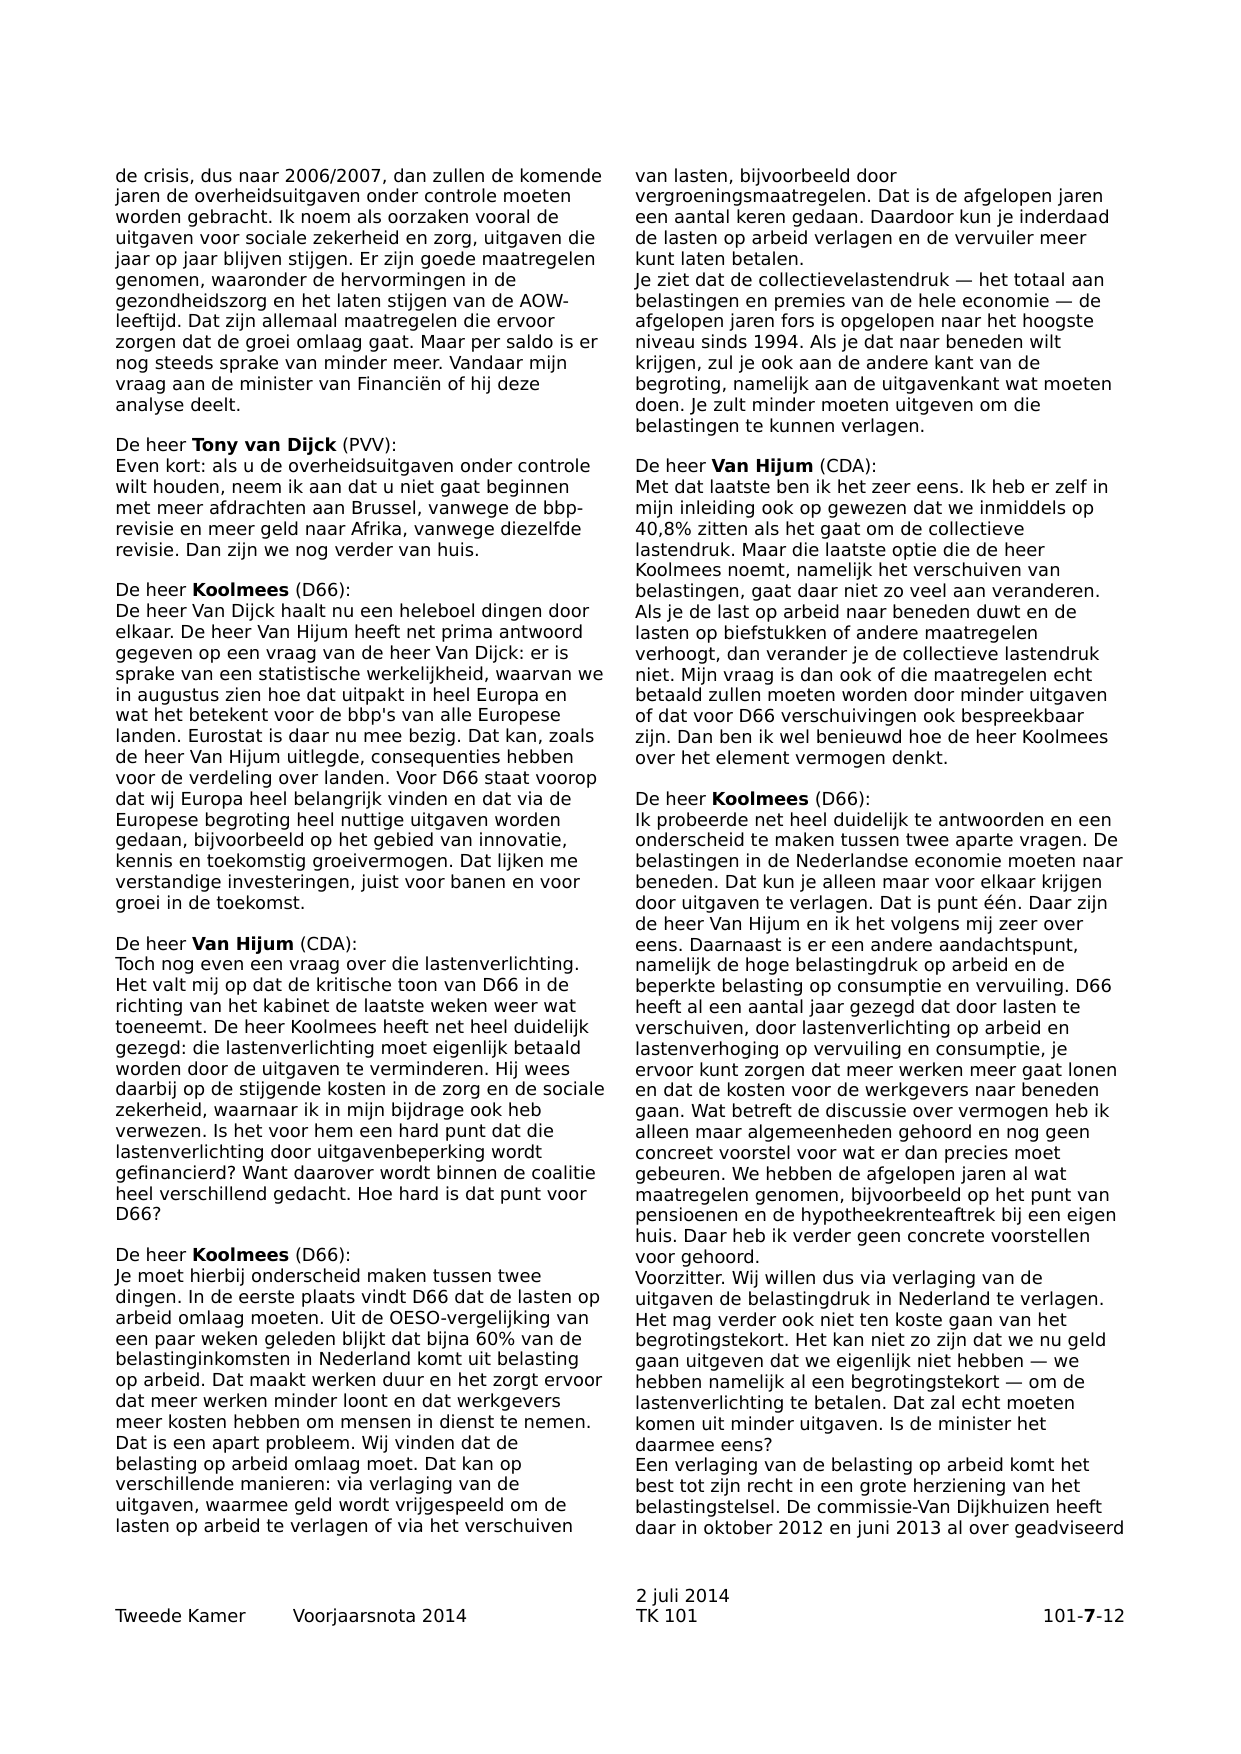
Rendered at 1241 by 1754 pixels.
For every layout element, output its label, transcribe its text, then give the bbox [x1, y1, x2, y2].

text De heer Koolmees (D66): [115, 580, 605, 601]
text Voorzitter. Wij willen dus via verlaging van de uitgaven de belastingdruk in Nederland te verlagen. Het mag verder ook niet ten koste gaan van het begrotingstekort. Het kan niet zo zijn dat we nu geld gaan uitgeven dat we eigenlijk niet hebben — we hebben namelijk al een begrotingstekort — om de lastenverlichting te betalen. Dat zal echt moeten komen uit minder uitgaven. Is de minister het daarmee eens? [635, 1268, 1125, 1455]
text De heer Koolmees (D66): [115, 1245, 605, 1266]
text Je ziet dat de collectievelastendruk — het totaal aan belastingen en premies van de hele economie — de afgelopen jaren fors is opgelopen naar het hoogste niveau sinds 1994. Als je dat naar beneden wilt krijgen, zul je ook aan de andere kant van de begroting, namelijk aan de uitgavenkant wat moeten doen. Je zult minder moeten uitgeven om die belastingen te kunnen verlagen. [635, 269, 1125, 436]
text De heer Koolmees (D66): [635, 788, 1125, 809]
text de crisis, dus naar 2006/2007, dan zullen de komende jaren de overheidsuitgaven onder controle moeten worden gebracht. Ik noem als oorzaken vooral de uitgaven voor sociale zekerheid en zorg, uitgaven die jaar op jaar blijven stijgen. Er zijn goede maatregelen genomen, waaronder de hervormingen in de gezondheidszorg en het laten stijgen van de AOW-leeftijd. Dat zijn allemaal maatregelen die ervoor zorgen dat de groei omlaag gaat. Maar per saldo is er nog steeds sprake van minder meer. Vandaar mijn vraag aan de minister van Financiën of hij deze analyse deelt. [115, 165, 605, 415]
text Je moet hierbij onderscheid maken tussen twee dingen. In de eerste plaats vindt D66 dat de lasten op arbeid omlaag moeten. Uit de OESO-vergelijking van een paar weken geleden blijkt dat bijna 60% van de belastinginkomsten in Nederland komt uit belasting op arbeid. Dat maakt werken duur en het zorgt ervoor dat meer werken minder loont en dat werkgevers meer kosten hebben om mensen in dienst te nemen. Dat is een apart probleem. Wij vinden dat de belasting op arbeid omlaag moet. Dat kan op verschillende manieren: via verlaging van de uitgaven, waarmee geld wordt vrijgespeeld om de lasten op arbeid te verlagen of via het verschuiven [115, 1266, 605, 1537]
text Een verlaging van de belasting op arbeid komt het best tot zijn recht in een grote herziening van het belastingstelsel. De commissie-Van Dijkhuizen heeft daar in oktober 2012 en juni 2013 al over geadviseerd [635, 1455, 1125, 1538]
text De heer Van Dijck haalt nu een heleboel dingen door elkaar. De heer Van Hijum heeft net prima antwoord gegeven op een vraag van de heer Van Dijck: er is sprake van een statistische werkelijkheid, waarvan we in augustus zien hoe dat uitpakt in heel Europa en wat het betekent voor de bbp's van alle Europese landen. Eurostat is daar nu mee bezig. Dat kan, zoals de heer Van Hijum uitlegde, consequenties hebben voor de verdeling over landen. Voor D66 staat voorop dat wij Europa heel belangrijk vinden en dat via de Europese begroting heel nuttige uitgaven worden gedaan, bijvoorbeeld op het gebied van innovatie, kennis en toekomstig groeivermogen. Dat lijken me verstandige investeringen, juist voor banen en voor groei in de toekomst. [115, 601, 605, 913]
text Ik probeerde net heel duidelijk te antwoorden en een onderscheid te maken tussen twee aparte vragen. De belastingen in de Nederlandse economie moeten naar beneden. Dat kun je alleen maar voor elkaar krijgen door uitgaven te verlagen. Dat is punt één. Daar zijn de heer Van Hijum en ik het volgens mij zeer over eens. Daarnaast is er een andere aandachtspunt, namelijk de hoge belastingdruk op arbeid en de beperkte belasting op consumptie en vervuiling. D66 heeft al een aantal jaar gezegd dat door lasten te verschuiven, door lastenverlichting op arbeid en lastenverhoging op vervuiling en consumptie, je ervoor kunt zorgen dat meer werken meer gaat lonen en dat de kosten voor de werkgevers naar beneden gaan. Wat betreft de discussie over vermogen heb ik alleen maar algemeenheden gehoord en nog geen concreet voorstel voor wat er dan precies moet gebeuren. We hebben de afgelopen jaren al wat maatregelen genomen, bijvoorbeeld op het punt van pensioenen en de hypotheekrenteaftrek bij een eigen huis. Daar heb ik verder geen concrete voorstellen voor gehoord. [635, 809, 1125, 1268]
text De heer Van Hijum (CDA): [635, 456, 1125, 477]
text van lasten, bijvoorbeeld door vergroeningsmaatregelen. Dat is de afgelopen jaren een aantal keren gedaan. Daardoor kun je inderdaad de lasten op arbeid verlagen en de vervuiler meer kunt laten betalen. [635, 165, 1125, 269]
text Met dat laatste ben ik het zeer eens. Ik heb er zelf in mijn inleiding ook op gewezen dat we inmiddels op 40,8% zitten als het gaat om de collectieve lastendruk. Maar die laatste optie die de heer Koolmees noemt, namelijk het verschuiven van belastingen, gaat daar niet zo veel aan veranderen. Als je de last op arbeid naar beneden duwt en de lasten op biefstukken of andere maatregelen verhoogt, dan verander je de collectieve lastendruk niet. Mijn vraag is dan ook of die maatregelen echt betaald zullen moeten worden door minder uitgaven of dat voor D66 verschuivingen ook bespreekbaar zijn. Dan ben ik wel benieuwd hoe de heer Koolmees over het element vermogen denkt. [635, 477, 1125, 768]
text Even kort: als u de overheidsuitgaven onder controle wilt houden, neem ik aan dat u niet gaat beginnen met meer afdrachten aan Brussel, vanwege de bbp-revisie en meer geld naar Afrika, vanwege diezelfde revisie. Dan zijn we nog verder van huis. [115, 456, 605, 560]
text Toch nog even een vraag over die lastenverlichting. Het valt mij op dat de kritische toon van D66 in de richting van het kabinet de laatste weken weer wat toeneemt. De heer Koolmees heeft net heel duidelijk gezegd: die lastenverlichting moet eigenlijk betaald worden door de uitgaven te verminderen. Hij wees daarbij op de stijgende kosten in de zorg en de sociale zekerheid, waarnaar ik in mijn bijdrage ook heb verwezen. Is het voor hem een hard punt dat die lastenverlichting door uitgavenbeperking wordt gefinancierd? Want daarover wordt binnen de coalitie heel verschillend gedacht. Hoe hard is dat punt voor D66? [115, 954, 605, 1225]
text De heer Van Hijum (CDA): [115, 933, 605, 954]
text De heer Tony van Dijck (PVV): [115, 435, 605, 456]
